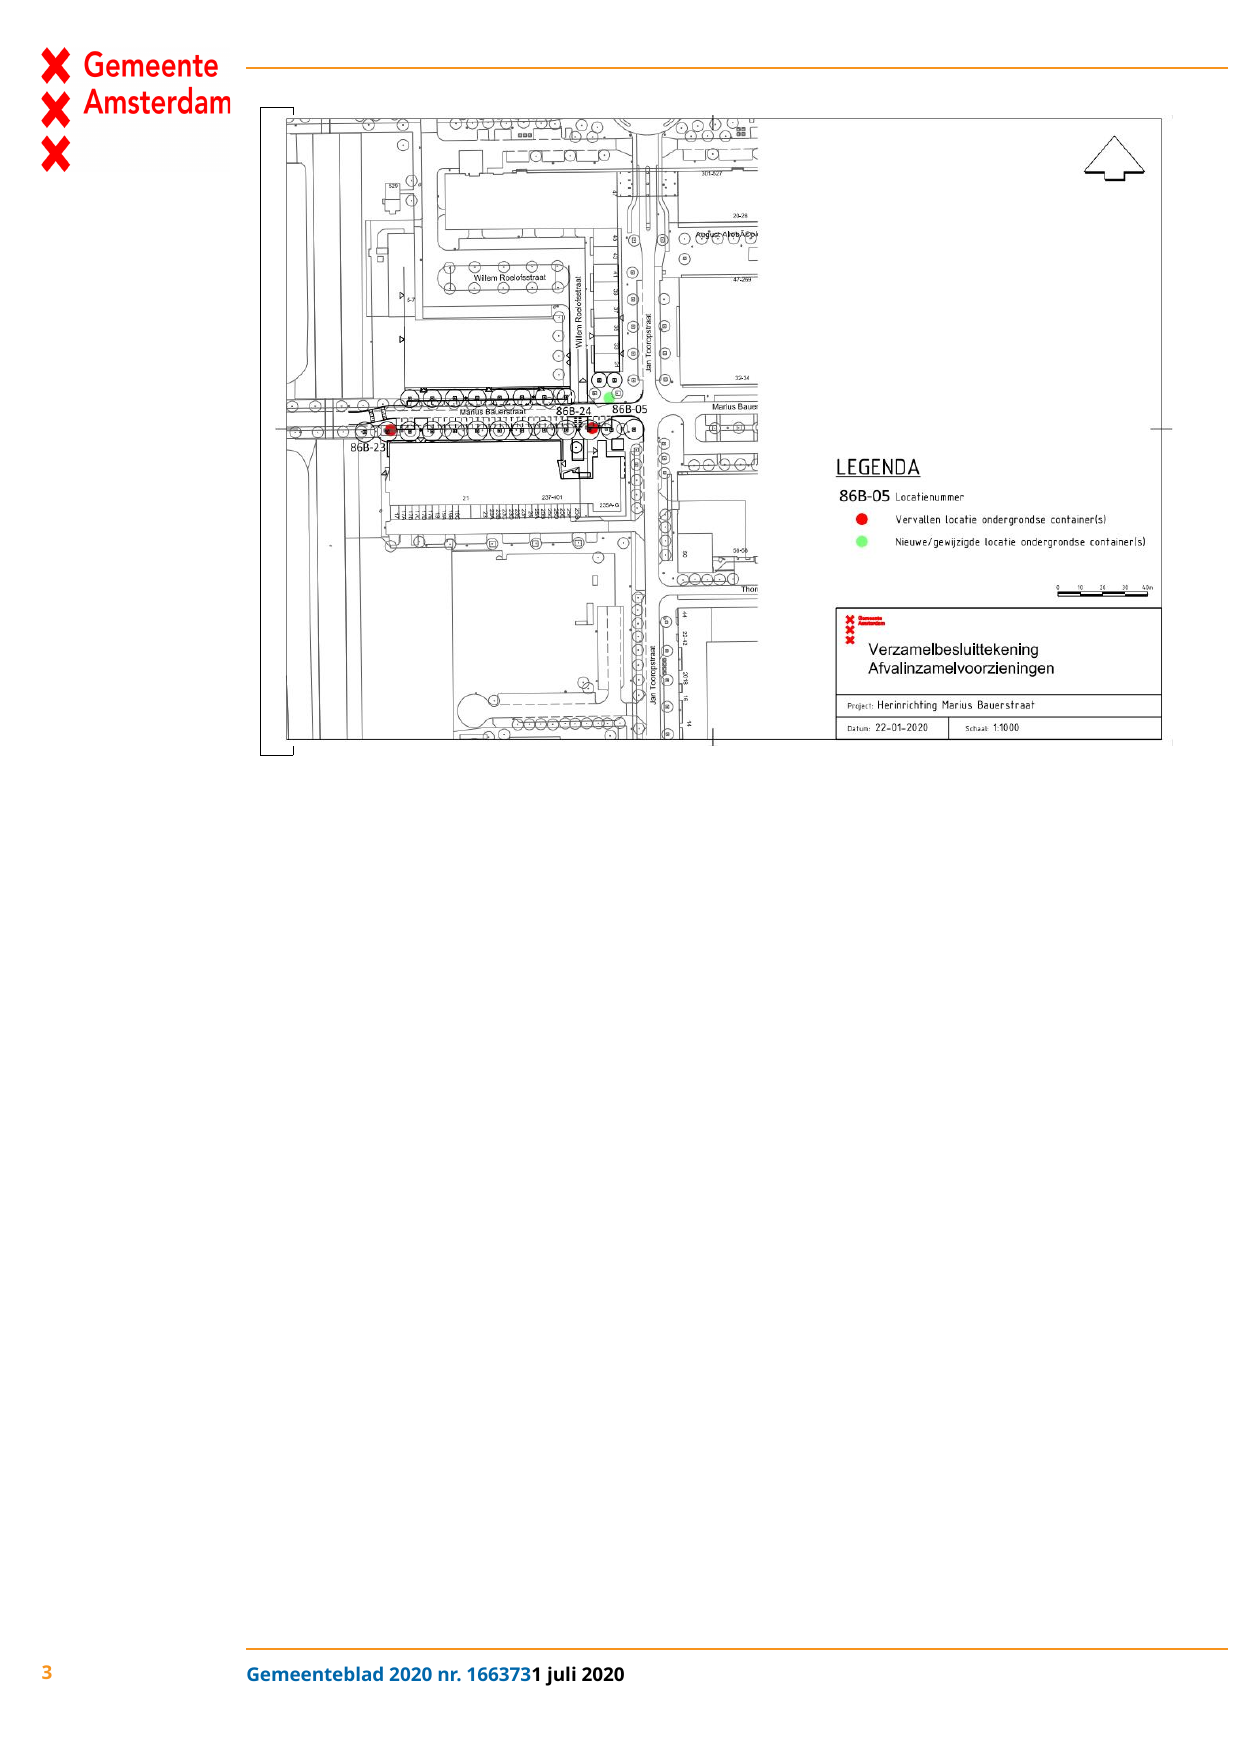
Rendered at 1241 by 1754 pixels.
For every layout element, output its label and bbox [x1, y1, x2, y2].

picture [41, 47, 231, 172]
picture [268, 115, 1173, 746]
